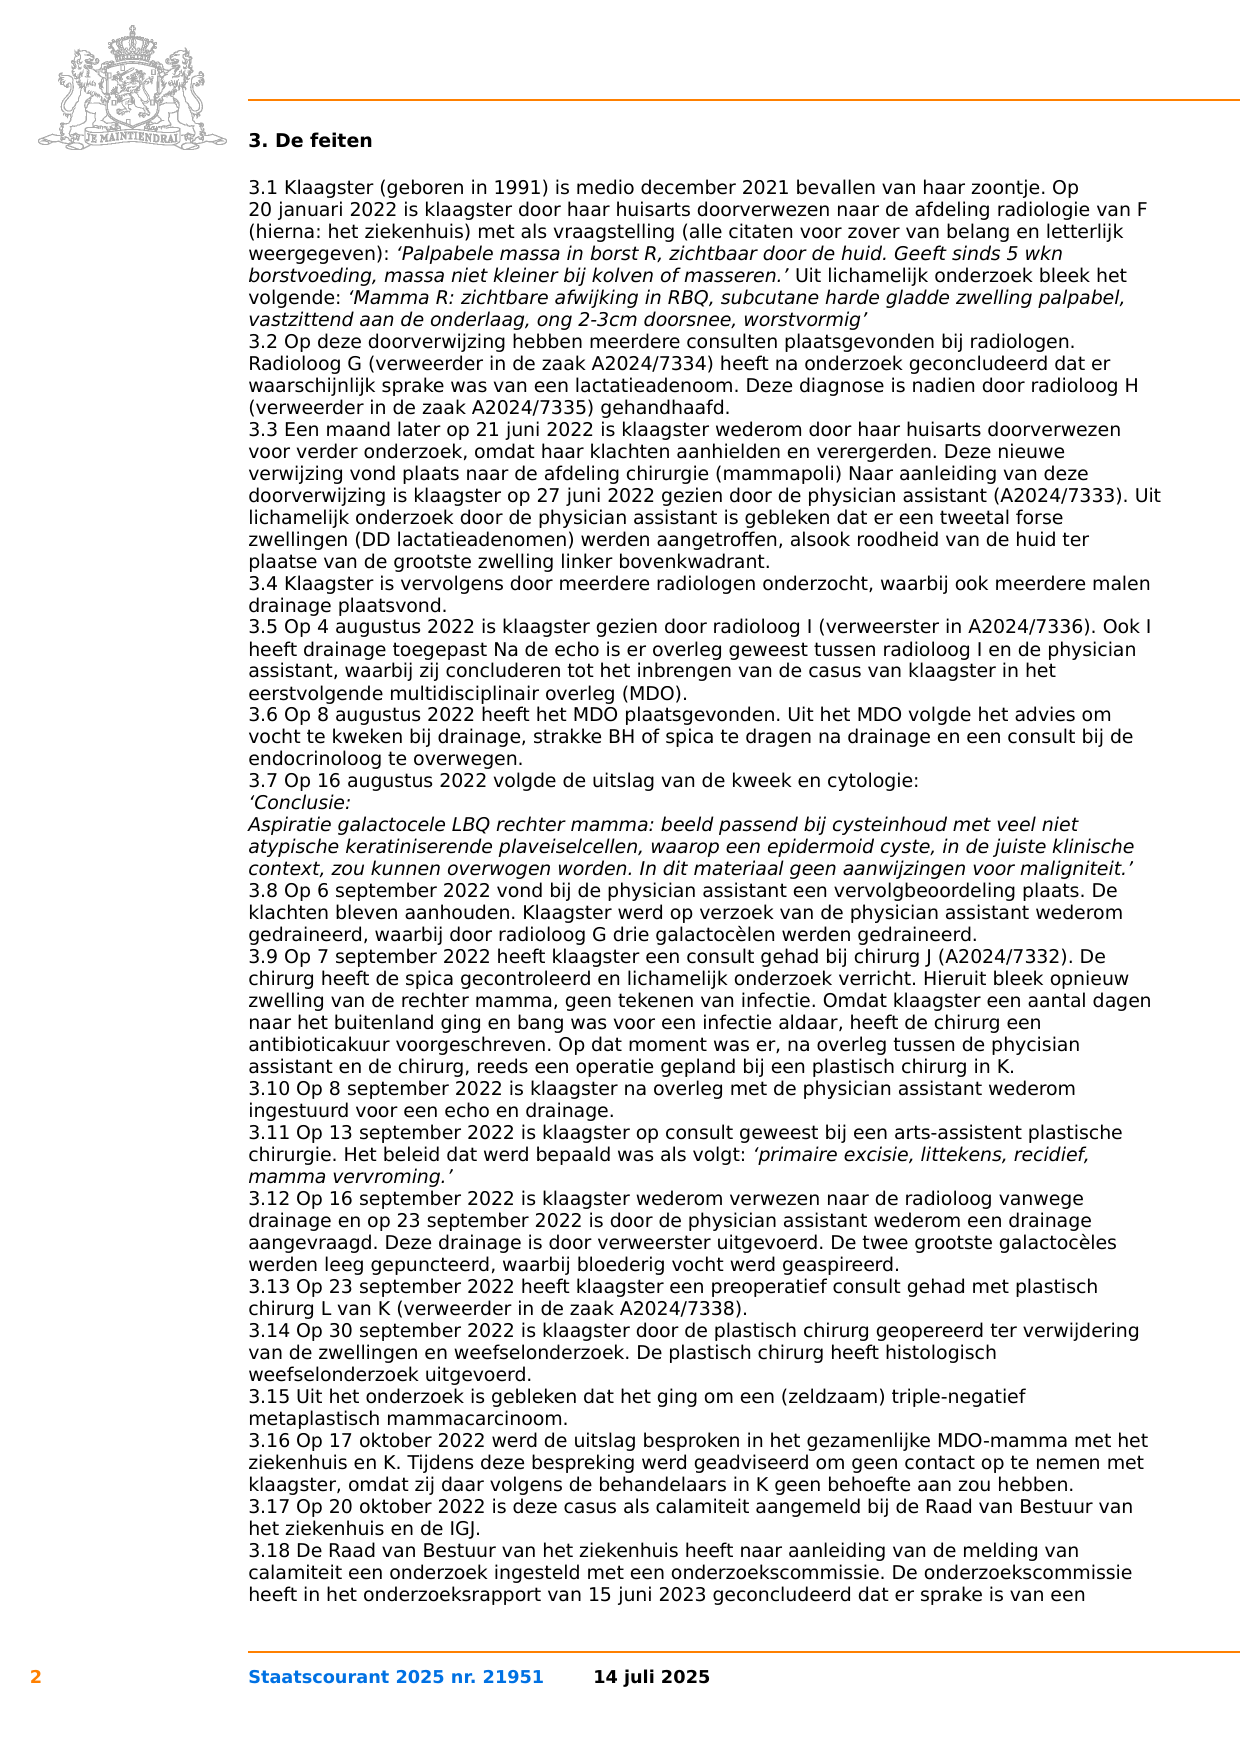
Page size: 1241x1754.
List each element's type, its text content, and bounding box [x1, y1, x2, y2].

text 3.13 Op 23 september 2022 heeft klaagster een preoperatief consult gehad met plastisch chirurg L van K (verweerder in de zaak A2024/7338). [248, 1276, 1163, 1320]
text 3.10 Op 8 september 2022 is klaagster na overleg met de physician assistant wederom ingestuurd voor een echo en drainage. [248, 1078, 1163, 1122]
text 3.12 Op 16 september 2022 is klaagster wederom verwezen naar de radioloog vanwege drainage en op 23 september 2022 is door de physician assistant wederom een drainage aangevraagd. Deze drainage is door verweerster uitgevoerd. De twee grootste galactocèles werden leeg gepuncteerd, waarbij bloederig vocht werd geaspireerd. [248, 1188, 1163, 1276]
text ‘Conclusie: [248, 792, 1163, 814]
text Aspiratie galactocele LBQ rechter mamma: beeld passend bij cysteinhoud met veel niet atypische keratiniserende plaveiselcellen, waarop een epidermoid cyste, in de juiste klinische context, zou kunnen overwogen worden. In dit materiaal geen aanwijzingen voor maligniteit.’ [248, 814, 1163, 880]
text 3.2 Op deze doorverwijzing hebben meerdere consulten plaatsgevonden bij radiologen. Radioloog G (verweerder in de zaak A2024/7334) heeft na onderzoek geconcludeerd dat er waarschijnlijk sprake was van een lactatieadenoom. Deze diagnose is nadien door radioloog H (verweerder in de zaak A2024/7335) gehandhaafd. [248, 331, 1163, 419]
text 3.4 Klaagster is vervolgens door meerdere radiologen onderzocht, waarbij ook meerdere malen drainage plaatsvond. [248, 572, 1163, 616]
text 3.18 De Raad van Bestuur van het ziekenhuis heeft naar aanleiding van de melding van calamiteit een onderzoek ingesteld met een onderzoekscommissie. De onderzoekscommissie heeft in het onderzoeksrapport van 15 juni 2023 geconcludeerd dat er sprake is van een [248, 1539, 1163, 1606]
text 3.1 Klaagster (geboren in 1991) is medio december 2021 bevallen van haar zoontje. Op 20 januari 2022 is klaagster door haar huisarts doorverwezen naar de afdeling radiologie van F (hierna: het ziekenhuis) met als vraagstelling (alle citaten voor zover van belang en letterlijk weergegeven): ‘Palpabele massa in borst R, zichtbaar door de huid. Geeft sinds 5 wkn borstvoeding, massa niet kleiner bij kolven of masseren.’ Uit lichamelijk onderzoek bleek het volgende: ‘Mamma R: zichtbare afwijking in RBQ, subcutane harde gladde zwelling palpabel, vastzittend aan de onderlaag, ong 2-3cm doorsnee, worstvormig’ [248, 177, 1163, 331]
text 3.7 Op 16 augustus 2022 volgde de uitslag van de kweek en cytologie: [248, 770, 1163, 792]
text 3.16 Op 17 oktober 2022 werd de uitslag besproken in het gezamenlijke MDO-mamma met het ziekenhuis en K. Tijdens deze bespreking werd geadviseerd om geen contact op te nemen met klaagster, omdat zij daar volgens de behandelaars in K geen behoefte aan zou hebben. [248, 1430, 1163, 1496]
text 3.3 Een maand later op 21 juni 2022 is klaagster wederom door haar huisarts doorverwezen voor verder onderzoek, omdat haar klachten aanhielden en verergerden. Deze nieuwe verwijzing vond plaats naar de afdeling chirurgie (mammapoli) Naar aanleiding van deze doorverwijzing is klaagster op 27 juni 2022 gezien door de physician assistant (A2024/7333). Uit lichamelijk onderzoek door de physician assistant is gebleken dat er een tweetal forse zwellingen (DD lactatieadenomen) werden aangetroffen, alsook roodheid van de huid ter plaatse van de grootste zwelling linker bovenkwadrant. [248, 419, 1163, 572]
text 3.11 Op 13 september 2022 is klaagster op consult geweest bij een arts-assistent plastische chirurgie. Het beleid dat werd bepaald was als volgt: ‘primaire excisie, littekens, recidief, mamma vervroming.’ [248, 1122, 1163, 1188]
subtitle 3. De feiten [248, 130, 1163, 152]
text 3.6 Op 8 augustus 2022 heeft het MDO plaatsgevonden. Uit het MDO volgde het advies om vocht te kweken bij drainage, strakke BH of spica te dragen na drainage en een consult bij de endocrinoloog te overwegen. [248, 704, 1163, 770]
picture [38, 25, 227, 150]
text 3.15 Uit het onderzoek is gebleken dat het ging om een (zeldzaam) triple-negatief metaplastisch mammacarcinoom. [248, 1386, 1163, 1430]
text 3.9 Op 7 september 2022 heeft klaagster een consult gehad bij chirurg J (A2024/7332). De chirurg heeft de spica gecontroleerd en lichamelijk onderzoek verricht. Hieruit bleek opnieuw zwelling van de rechter mamma, geen tekenen van infectie. Omdat klaagster een aantal dagen naar het buitenland ging en bang was voor een infectie aldaar, heeft de chirurg een antibioticakuur voorgeschreven. Op dat moment was er, na overleg tussen de phycisian assistant en de chirurg, reeds een operatie gepland bij een plastisch chirurg in K. [248, 946, 1163, 1078]
text 3.5 Op 4 augustus 2022 is klaagster gezien door radioloog I (verweerster in A2024/7336). Ook I heeft drainage toegepast Na de echo is er overleg geweest tussen radioloog I en de physician assistant, waarbij zij concluderen tot het inbrengen van de casus van klaagster in het eerstvolgende multidisciplinair overleg (MDO). [248, 616, 1163, 704]
text 3.8 Op 6 september 2022 vond bij de physician assistant een vervolgbeoordeling plaats. De klachten bleven aanhouden. Klaagster werd op verzoek van de physician assistant wederom gedraineerd, waarbij door radioloog G drie galactocèlen werden gedraineerd. [248, 880, 1163, 946]
text 3.17 Op 20 oktober 2022 is deze casus als calamiteit aangemeld bij de Raad van Bestuur van het ziekenhuis en de IGJ. [248, 1496, 1163, 1539]
text 3.14 Op 30 september 2022 is klaagster door de plastisch chirurg geopereerd ter verwijdering van de zwellingen en weefselonderzoek. De plastisch chirurg heeft histologisch weefselonderzoek uitgevoerd. [248, 1320, 1163, 1386]
